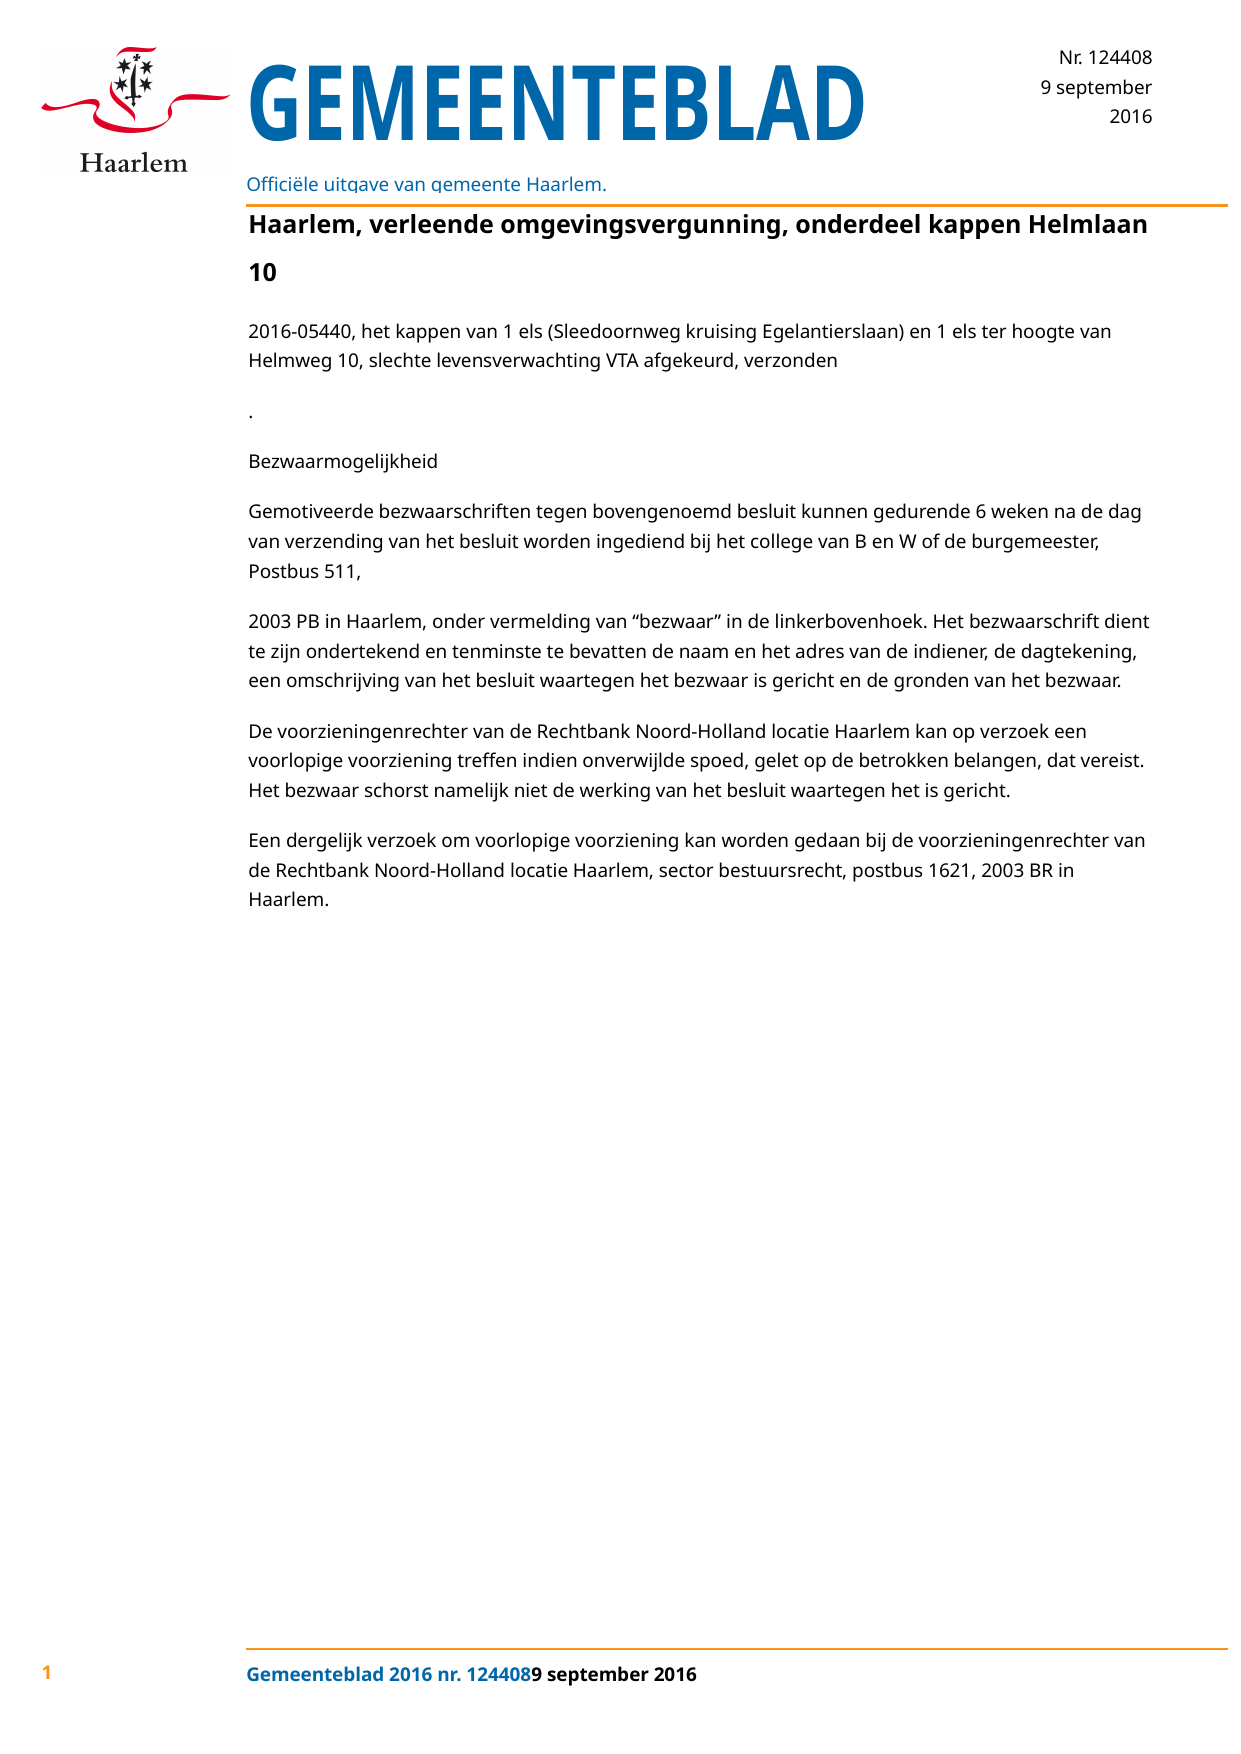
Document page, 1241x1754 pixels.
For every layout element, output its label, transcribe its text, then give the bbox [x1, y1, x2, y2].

text 2016-05440, het kappen van 1 els (Sleedoornweg kruising Egelantierslaan) en 1 els ter hoogte van Helmweg 10, slechte levensverwachting VTA afgekeurd, verzonden [248, 318, 1152, 373]
text De voorzieningenrechter van de Rechtbank Noord-Holland locatie Haarlem kan op verzoek een voorlopige voorziening treffen indien onverwijlde spoed, gelet op de betrokken belangen, dat vereist. Het bezwaar schorst namelijk niet de werking van het besluit waartegen het is gericht. [248, 718, 1152, 803]
text . [248, 398, 1152, 424]
text Gemotiveerde bezwaarschriften tegen bovengenoemd besluit kunnen gedurende 6 weken na de dag van verzending van het besluit worden ingediend bij het college van B en W of de burgemeester, Postbus 511, [248, 499, 1152, 584]
picture [41, 47, 231, 172]
text 2003 PB in Haarlem, onder vermelding van “bezwaar” in de linkerbovenhoek. Het bezwaarschrift dient te zijn ondertekend en tenminste te bevatten de naam en het adres van de indiener, de dagtekening, een omschrijving van het besluit waartegen het bezwaar is gericht en de gronden van het bezwaar. [248, 608, 1152, 693]
text Bezwaarmogelijkheid [248, 448, 1152, 474]
text Een dergelijk verzoek om voorlopige voorziening kan worden gedaan bij de voorzieningenrechter van de Rechtbank Noord-Holland locatie Haarlem, sector bestuursrecht, postbus 1621, 2003 BR in Haarlem. [248, 827, 1152, 912]
text Haarlem, verleende omgevingsvergunning, onderdeel kappen Helmlaan 10 [248, 207, 1152, 288]
